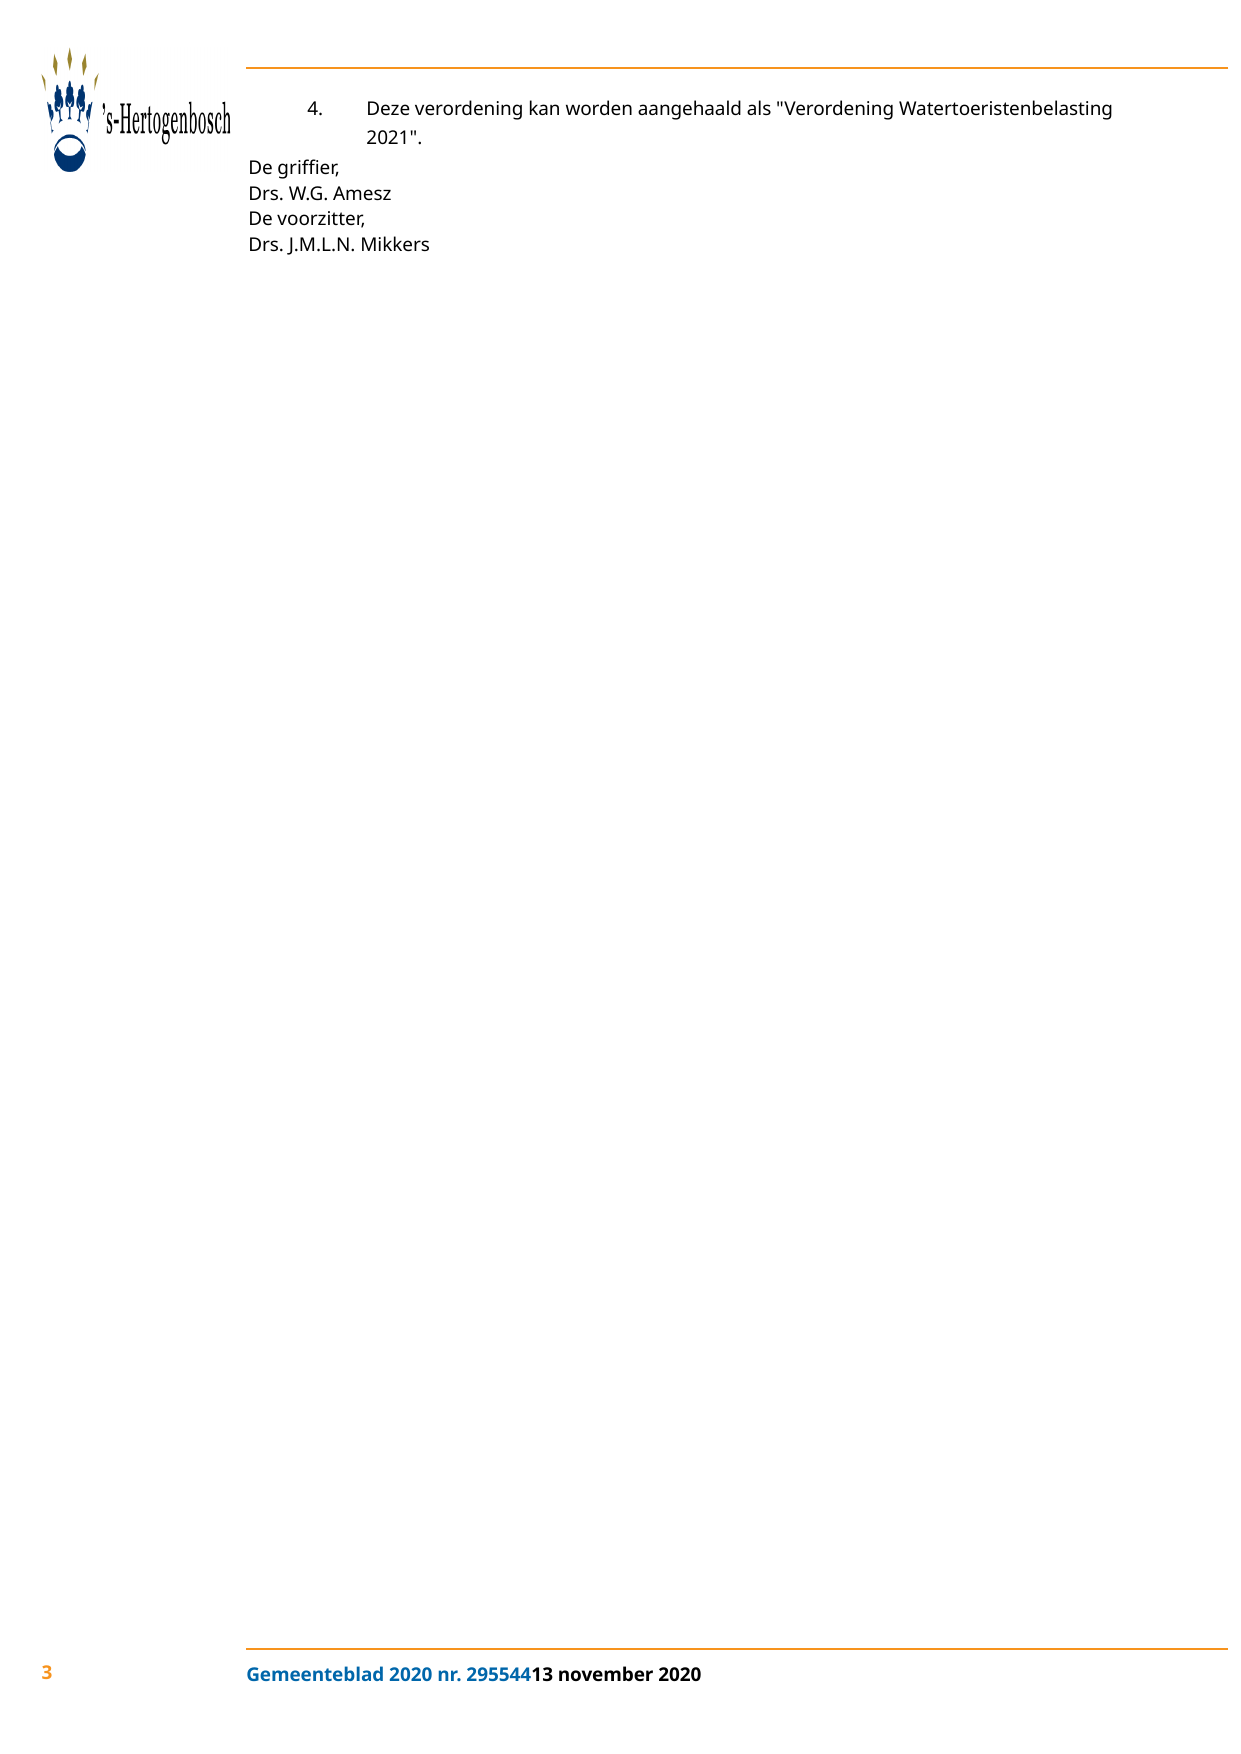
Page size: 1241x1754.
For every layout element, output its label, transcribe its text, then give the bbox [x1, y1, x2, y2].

text De voorzitter, [248, 205, 1152, 231]
text De griffier, [248, 154, 1152, 180]
list Deze verordening kan worden aangehaald als "Verordening Watertoeristenbelasting 2021". [307, 95, 1152, 150]
text Drs. J.M.L.N. Mikkers [248, 231, 1152, 257]
text Drs. W.G. Amesz [248, 180, 1152, 205]
picture [41, 47, 231, 172]
